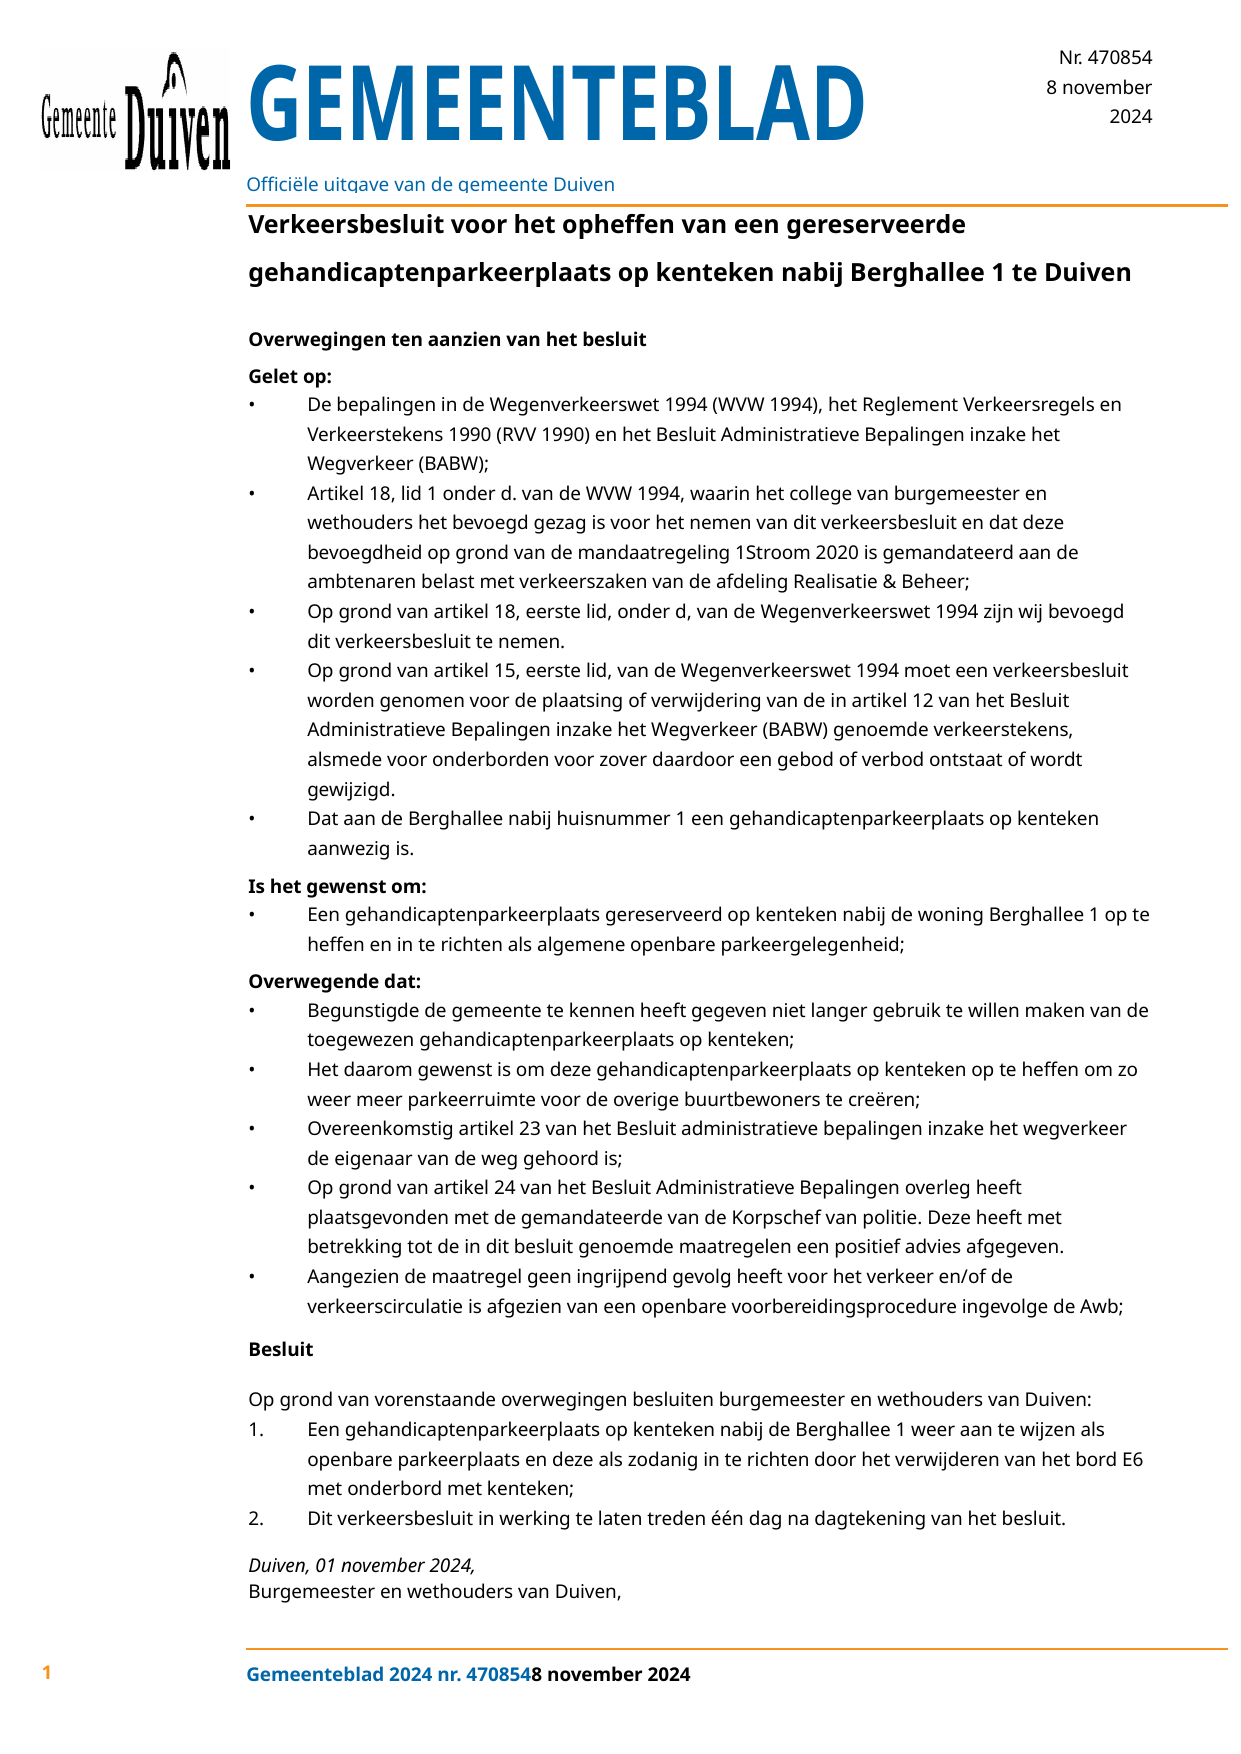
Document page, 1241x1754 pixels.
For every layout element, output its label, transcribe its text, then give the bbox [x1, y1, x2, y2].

text Duiven, 01 november 2024, [248, 1553, 1152, 1578]
list Overeenkomstig artikel 23 van het Besluit administratieve bepalingen inzake het wegverkeer de eigenaar van de weg gehoord is; [248, 1115, 1152, 1171]
list Begunstigde de gemeente te kennen heeft gegeven niet langer gebruik te willen maken van de toegewezen gehandicaptenparkeerplaats op kenteken; [248, 997, 1152, 1052]
text Overwegende dat: [248, 969, 1152, 994]
list Op grond van artikel 18, eerste lid, onder d, van de Wegenverkeerswet 1994 zijn wij bevoegd dit verkeersbesluit te nemen. [248, 598, 1152, 654]
text Gelet op: [248, 363, 1152, 389]
list Artikel 18, lid 1 onder d. van de WVW 1994, waarin het college van burgemeester en wethouders het bevoegd gezag is voor het nemen van dit verkeersbesluit en dat deze bevoegdheid op grond van de mandaatregeling 1Stroom 2020 is gemandateerd aan de ambtenaren belast met verkeerszaken van de afdeling Realisatie & Beheer; [248, 480, 1152, 594]
list De bepalingen in de Wegenverkeerswet 1994 (WVW 1994), het Reglement Verkeersregels en Verkeerstekens 1990 (RVV 1990) en het Besluit Administratieve Bepalingen inzake het Wegverkeer (BABW); [248, 391, 1152, 476]
list Dat aan de Berghallee nabij huisnummer 1 een gehandicaptenparkeerplaats op kenteken aanwezig is. [248, 805, 1152, 861]
list Op grond van artikel 24 van het Besluit Administratieve Bepalingen overleg heeft plaatsgevonden met de gemandateerde van de Korpschef van politie. Deze heeft met betrekking tot de in dit besluit genoemde maatregelen een positief advies afgegeven. [248, 1174, 1152, 1259]
text Burgemeester en wethouders van Duiven, [248, 1578, 1152, 1604]
list Aangezien de maatregel geen ingrijpend gevolg heeft voor het verkeer en/of de verkeerscirculatie is afgezien van een openbare voorbereidingsprocedure ingevolge de Awb; [248, 1263, 1152, 1319]
text Overwegingen ten aanzien van het besluit [248, 326, 1152, 352]
text Besluit [248, 1336, 1152, 1362]
list Dit verkeersbesluit in werking te laten treden één dag na dagtekening van het besluit. [248, 1505, 1152, 1531]
text Op grond van vorenstaande overwegingen besluiten burgemeester en wethouders van Duiven: [248, 1387, 1152, 1412]
picture [41, 47, 231, 172]
list Het daarom gewenst is om deze gehandicaptenparkeerplaats op kenteken op te heffen om zo weer meer parkeerruimte voor de overige buurtbewoners te creëren; [248, 1056, 1152, 1112]
text Verkeersbesluit voor het opheffen van een gereserveerde gehandicaptenparkeerplaats op kenteken nabij Berghallee 1 te Duiven [248, 207, 1152, 288]
list Op grond van artikel 15, eerste lid, van de Wegenverkeerswet 1994 moet een verkeersbesluit worden genomen voor de plaatsing of verwijdering van de in artikel 12 van het Besluit Administratieve Bepalingen inzake het Wegverkeer (BABW) genoemde verkeerstekens, alsmede voor onderborden voor zover daardoor een gebod of verbod ontstaat of wordt gewijzigd. [248, 657, 1152, 802]
text Is het gewenst om: [248, 873, 1152, 899]
list Een gehandicaptenparkeerplaats op kenteken nabij de Berghallee 1 weer aan te wijzen als openbare parkeerplaats en deze als zodanig in te richten door het verwijderen van het bord E6 met onderbord met kenteken; [248, 1416, 1152, 1501]
list Een gehandicaptenparkeerplaats gereserveerd op kenteken nabij de woning Berghallee 1 op te heffen en in te richten als algemene openbare parkeergelegenheid; [248, 901, 1152, 957]
